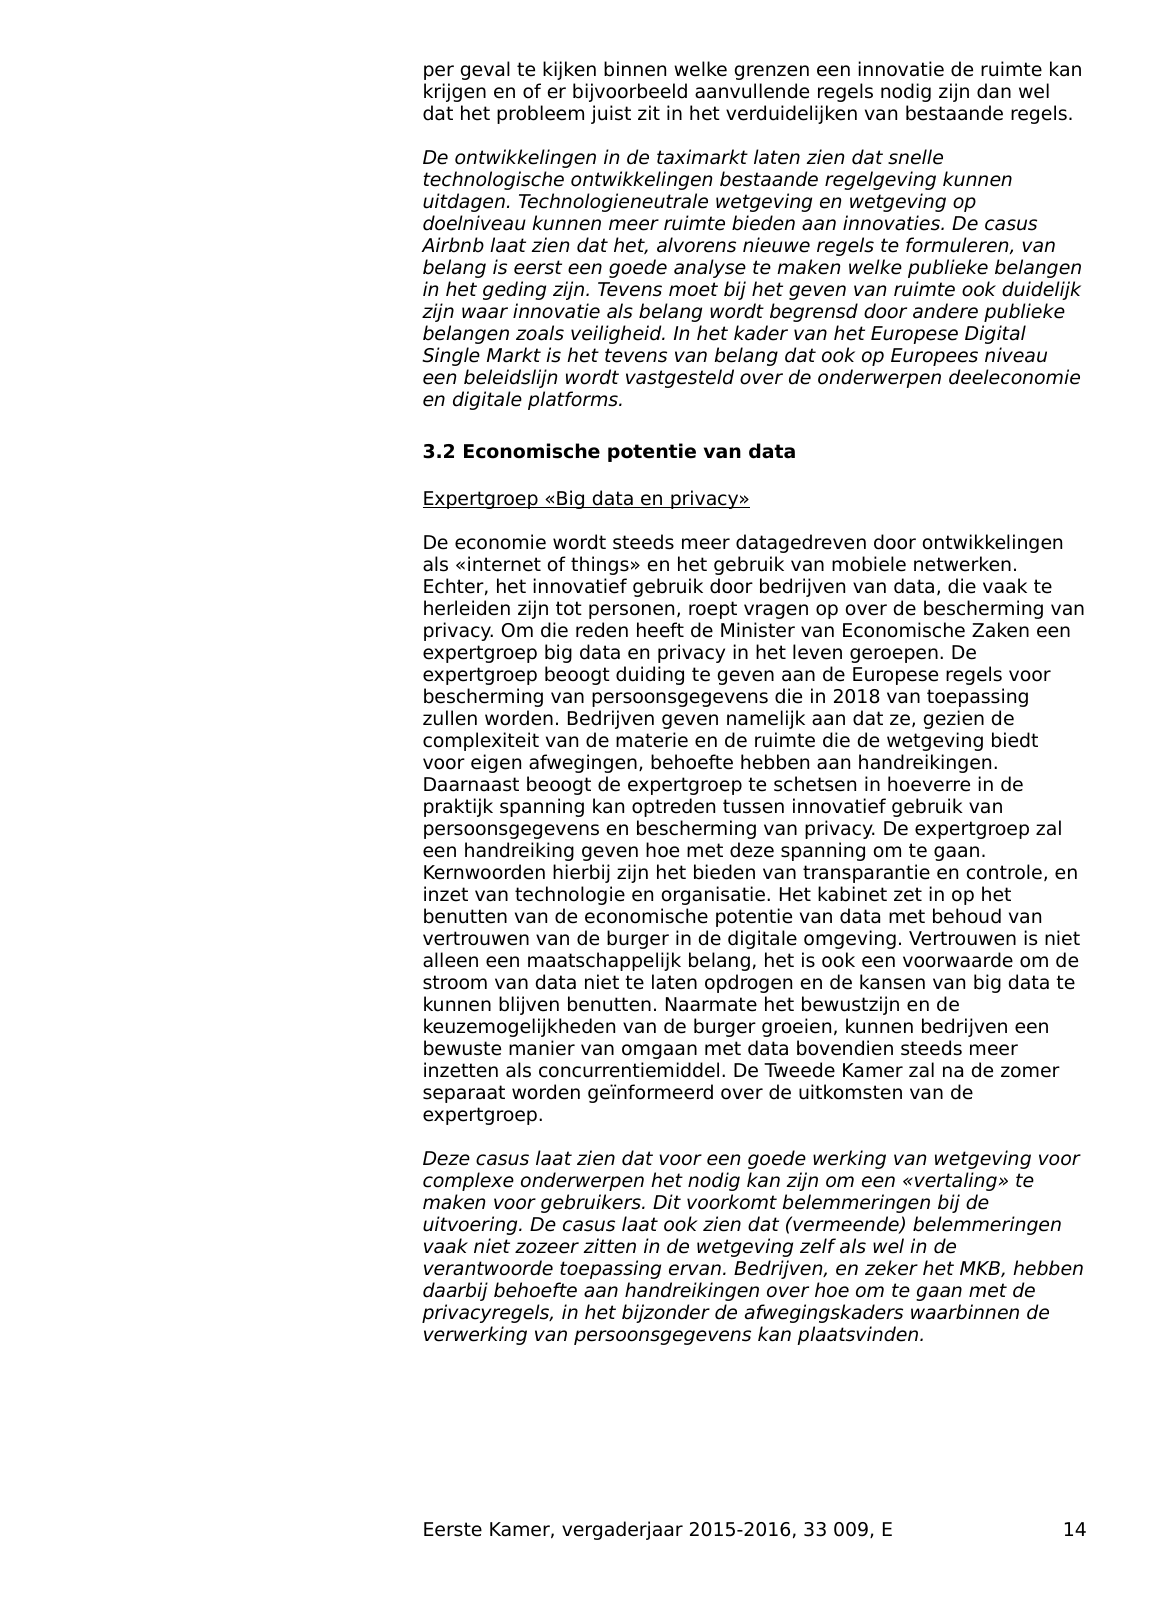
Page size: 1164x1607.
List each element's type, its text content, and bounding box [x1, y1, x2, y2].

subtitle Expertgroep «Big data en privacy» [422, 488, 1087, 510]
subtitle 3.2 Economische potentie van data [422, 441, 1087, 463]
text per geval te kijken binnen welke grenzen een innovatie de ruimte kan krijgen en of er bijvoorbeeld aanvullende regels nodig zijn dan wel dat het probleem juist zit in het verduidelijken van bestaande regels. [422, 59, 1087, 125]
text De economie wordt steeds meer datagedreven door ontwikkelingen als «internet of things» en het gebruik van mobiele netwerken. Echter, het innovatief gebruik door bedrijven van data, die vaak te herleiden zijn tot personen, roept vragen op over de bescherming van privacy. Om die reden heeft de Minister van Economische Zaken een expertgroep big data en privacy in het leven geroepen. De expertgroep beoogt duiding te geven aan de Europese regels voor bescherming van persoonsgegevens die in 2018 van toepassing zullen worden. Bedrijven geven namelijk aan dat ze, gezien de complexiteit van de materie en de ruimte die de wetgeving biedt voor eigen afwegingen, behoefte hebben aan handreikingen. Daarnaast beoogt de expertgroep te schetsen in hoeverre in de praktijk spanning kan optreden tussen innovatief gebruik van persoonsgegevens en bescherming van privacy. De expertgroep zal een handreiking geven hoe met deze spanning om te gaan. Kernwoorden hierbij zijn het bieden van transparantie en controle, en inzet van technologie en organisatie. Het kabinet zet in op het benutten van de economische potentie van data met behoud van vertrouwen van de burger in de digitale omgeving. Vertrouwen is niet alleen een maatschappelijk belang, het is ook een voorwaarde om de stroom van data niet te laten opdrogen en de kansen van big data te kunnen blijven benutten. Naarmate het bewustzijn en de keuzemogelijkheden van de burger groeien, kunnen bedrijven een bewuste manier van omgaan met data bovendien steeds meer inzetten als concurrentiemiddel. De Tweede Kamer zal na de zomer separaat worden geïnformeerd over de uitkomsten van de expertgroep. [422, 532, 1087, 1126]
text Deze casus laat zien dat voor een goede werking van wetgeving voor complexe onderwerpen het nodig kan zijn om een «vertaling» te maken voor gebruikers. Dit voorkomt belemmeringen bij de uitvoering. De casus laat ook zien dat (vermeende) belemmeringen vaak niet zozeer zitten in de wetgeving zelf als wel in de verantwoorde toepassing ervan. Bedrijven, en zeker het MKB, hebben daarbij behoefte aan handreikingen over hoe om te gaan met de privacyregels, in het bijzonder de afwegingskaders waarbinnen de verwerking van persoonsgegevens kan plaatsvinden. [422, 1148, 1087, 1346]
text De ontwikkelingen in de taximarkt laten zien dat snelle technologische ontwikkelingen bestaande regelgeving kunnen uitdagen. Technologieneutrale wetgeving en wetgeving op doelniveau kunnen meer ruimte bieden aan innovaties. De casus Airbnb laat zien dat het, alvorens nieuwe regels te formuleren, van belang is eerst een goede analyse te maken welke publieke belangen in het geding zijn. Tevens moet bij het geven van ruimte ook duidelijk zijn waar innovatie als belang wordt begrensd door andere publieke belangen zoals veiligheid. In het kader van het Europese Digital Single Markt is het tevens van belang dat ook op Europees niveau een beleidslijn wordt vastgesteld over de onderwerpen deeleconomie en digitale platforms. [422, 147, 1087, 411]
